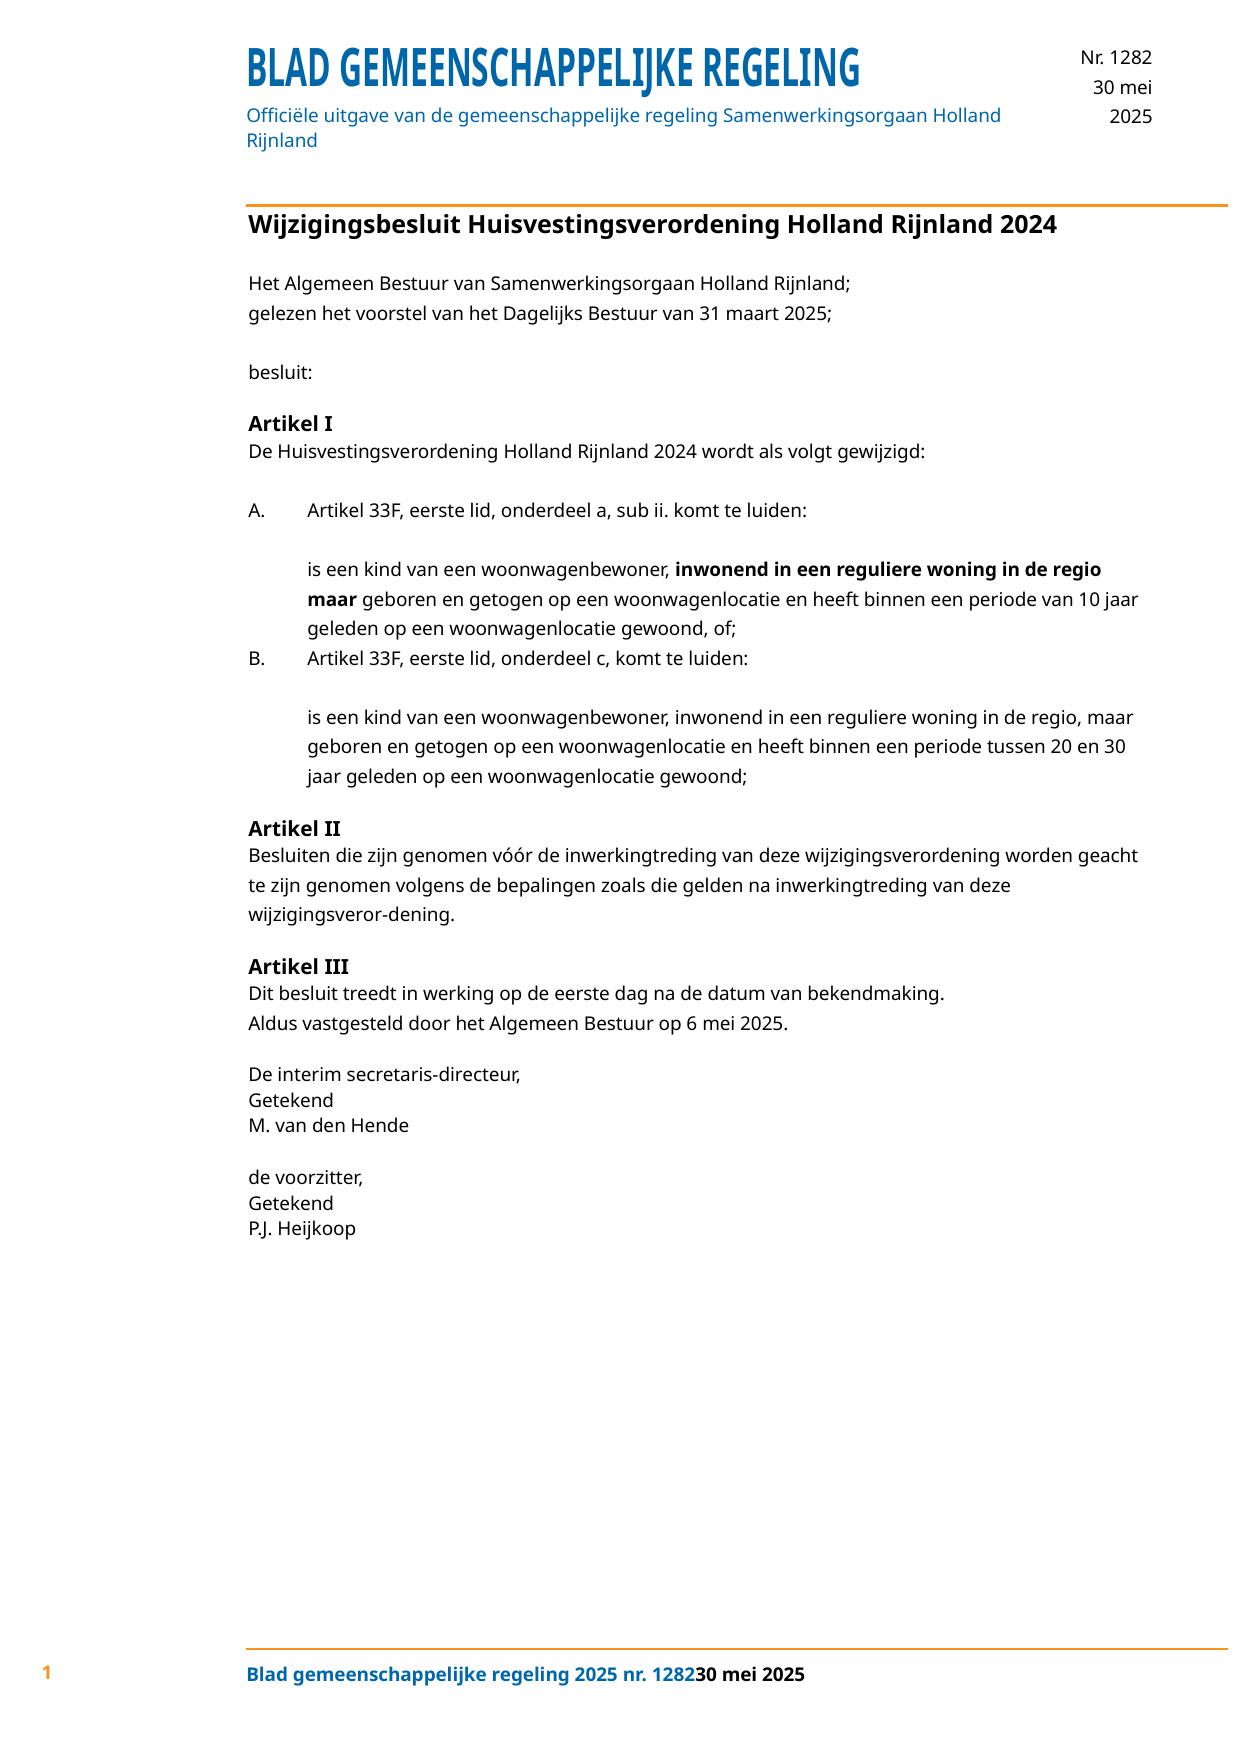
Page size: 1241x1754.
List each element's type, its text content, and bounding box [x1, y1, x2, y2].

text Besluiten die zijn genomen vóór de inwerkingtreding van deze wijzigingsverordening worden geacht te zijn genomen volgens de bepalingen zoals die gelden na inwerkingtreding van deze wijzigingsveror-dening. [248, 842, 1152, 927]
list Artikel 33F, eerste lid, onderdeel a, sub ii. komt te luiden: [248, 497, 1152, 523]
text Dit besluit treedt in werking op de eerste dag na de datum van bekendmaking. [248, 980, 1152, 1006]
text gelezen het voorstel van het Dagelijks Bestuur van 31 maart 2025; [248, 300, 1152, 326]
text besluit: [248, 359, 1152, 385]
text De Huisvestingsverordening Holland Rijnland 2024 wordt als volgt gewijzigd: [248, 438, 1152, 464]
text de voorzitter, [248, 1164, 1152, 1190]
picture [41, 47, 231, 172]
list is een kind van een woonwagenbewoner, inwonend in een reguliere woning in de regio maar geboren en getogen op een woonwagenlocatie en heeft binnen een periode van 10 jaar geleden op een woonwagenlocatie gewoond, of; [248, 556, 1152, 641]
text Artikel I [248, 409, 1152, 438]
text Getekend [248, 1190, 1152, 1216]
text De interim secretaris-directeur, [248, 1061, 1152, 1087]
list is een kind van een woonwagenbewoner, inwonend in een reguliere woning in de regio, maar geboren en getogen op een woonwagenlocatie en heeft binnen een periode tussen 20 en 30 jaar geleden op een woonwagenlocatie gewoond; [248, 704, 1152, 789]
text Het Algemeen Bestuur van Samenwerkingsorgaan Holland Rijnland; [248, 270, 1152, 296]
text Aldus vastgesteld door het Algemeen Bestuur op 6 mei 2025. [248, 1010, 1152, 1036]
text Artikel II [248, 814, 1152, 842]
text P.J. Heijkoop [248, 1216, 1152, 1241]
text Getekend [248, 1087, 1152, 1113]
list Artikel 33F, eerste lid, onderdeel c, komt te luiden: [248, 645, 1152, 671]
text M. van den Hende [248, 1113, 1152, 1138]
text Artikel III [248, 952, 1152, 980]
text Wijzigingsbesluit Huisvestingsverordening Holland Rijnland 2024 [248, 207, 1152, 241]
